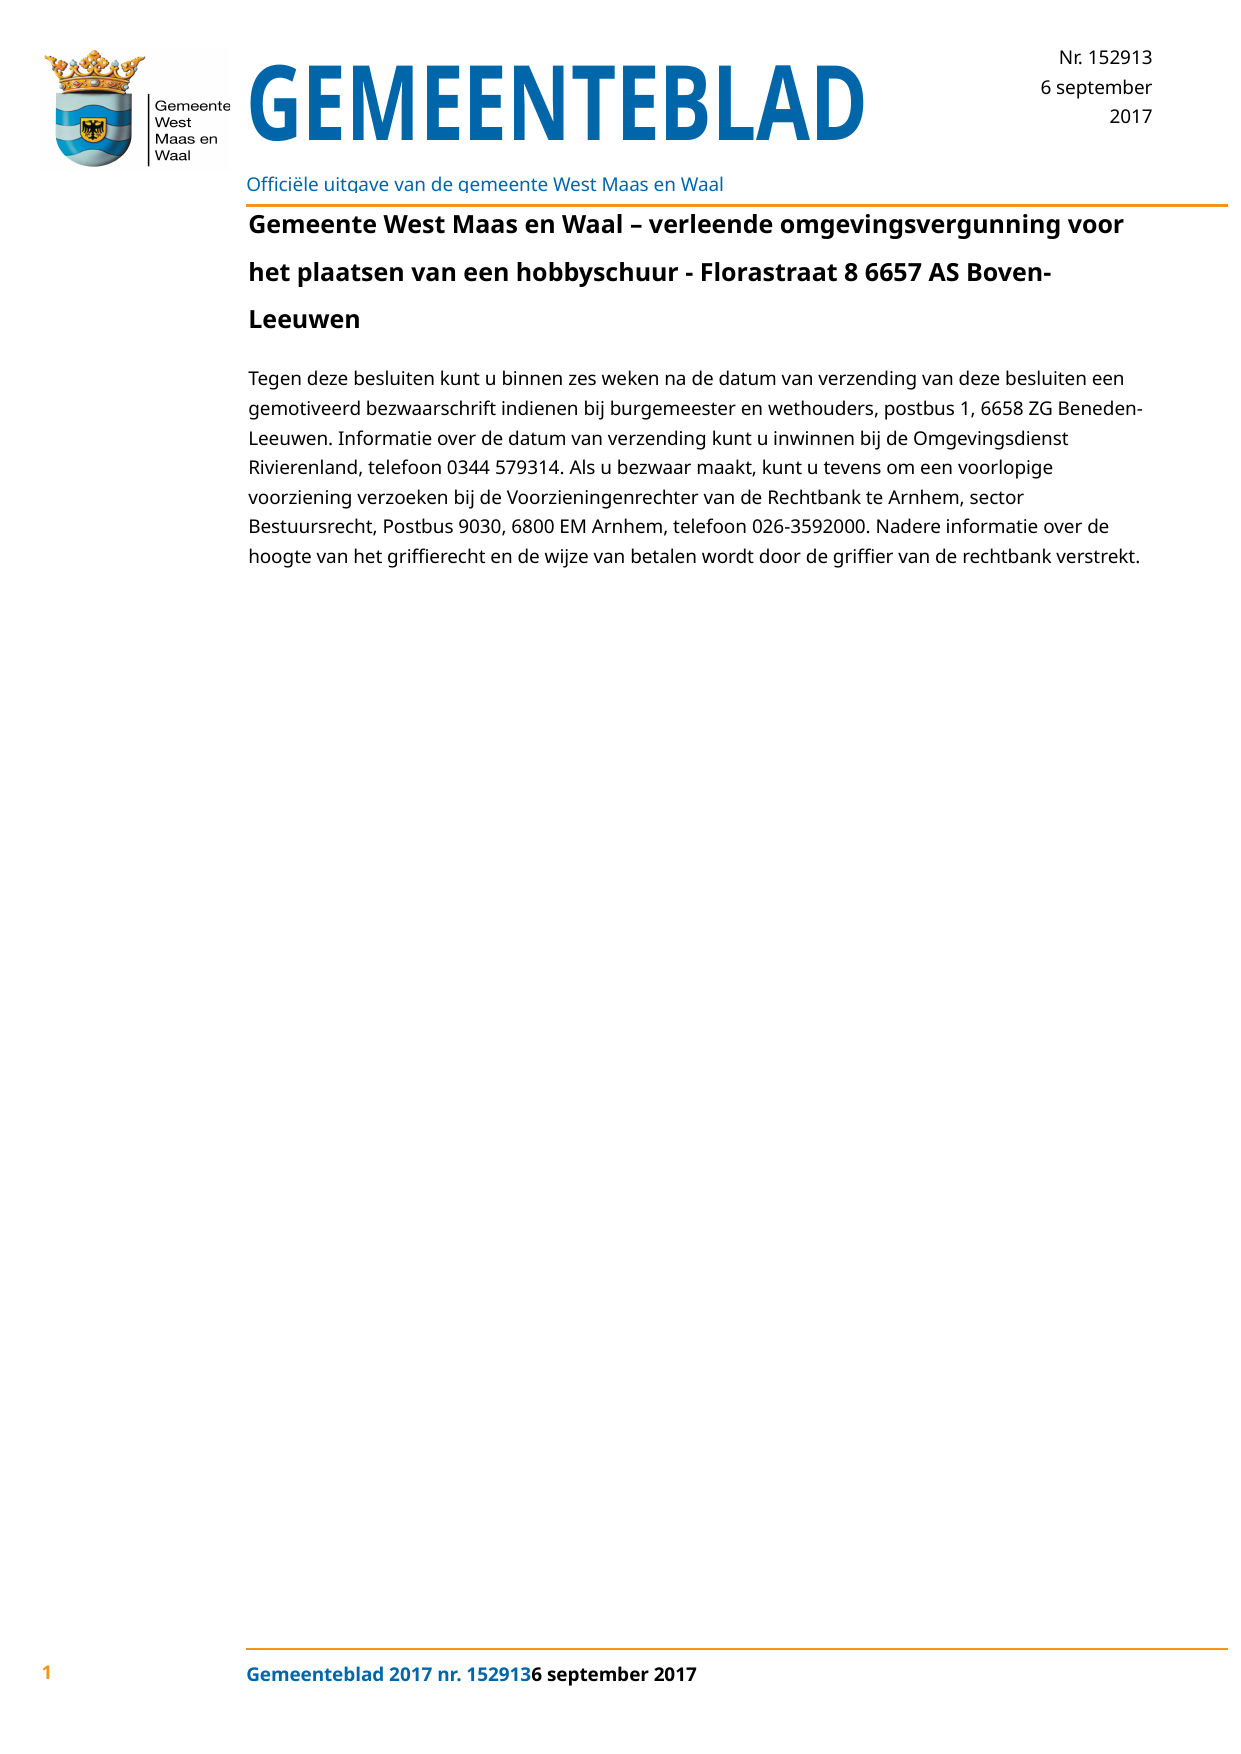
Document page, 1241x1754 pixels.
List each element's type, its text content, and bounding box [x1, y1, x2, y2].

picture [41, 47, 231, 172]
text Tegen deze besluiten kunt u binnen zes weken na de datum van verzending van deze besluiten een gemotiveerd bezwaarschrift indienen bij burgemeester en wethouders, postbus 1, 6658 ZG Beneden-Leeuwen. Informatie over de datum van verzending kunt u inwinnen bij de Omgevingsdienst Rivierenland, telefoon 0344 579314. Als u bezwaar maakt, kunt u tevens om een voorlopige voorziening verzoeken bij de Voorzieningenrechter van de Rechtbank te Arnhem, sector Bestuursrecht, Postbus 9030, 6800 EM Arnhem, telefoon 026-3592000. Nadere informatie over de hoogte van het griffierecht en de wijze van betalen wordt door de griffier van de rechtbank verstrekt. [248, 366, 1152, 569]
text Gemeente West Maas en Waal – verleende omgevingsvergunning voor het plaatsen van een hobbyschuur - Florastraat 8 6657 AS Boven-Leeuwen [248, 207, 1152, 336]
